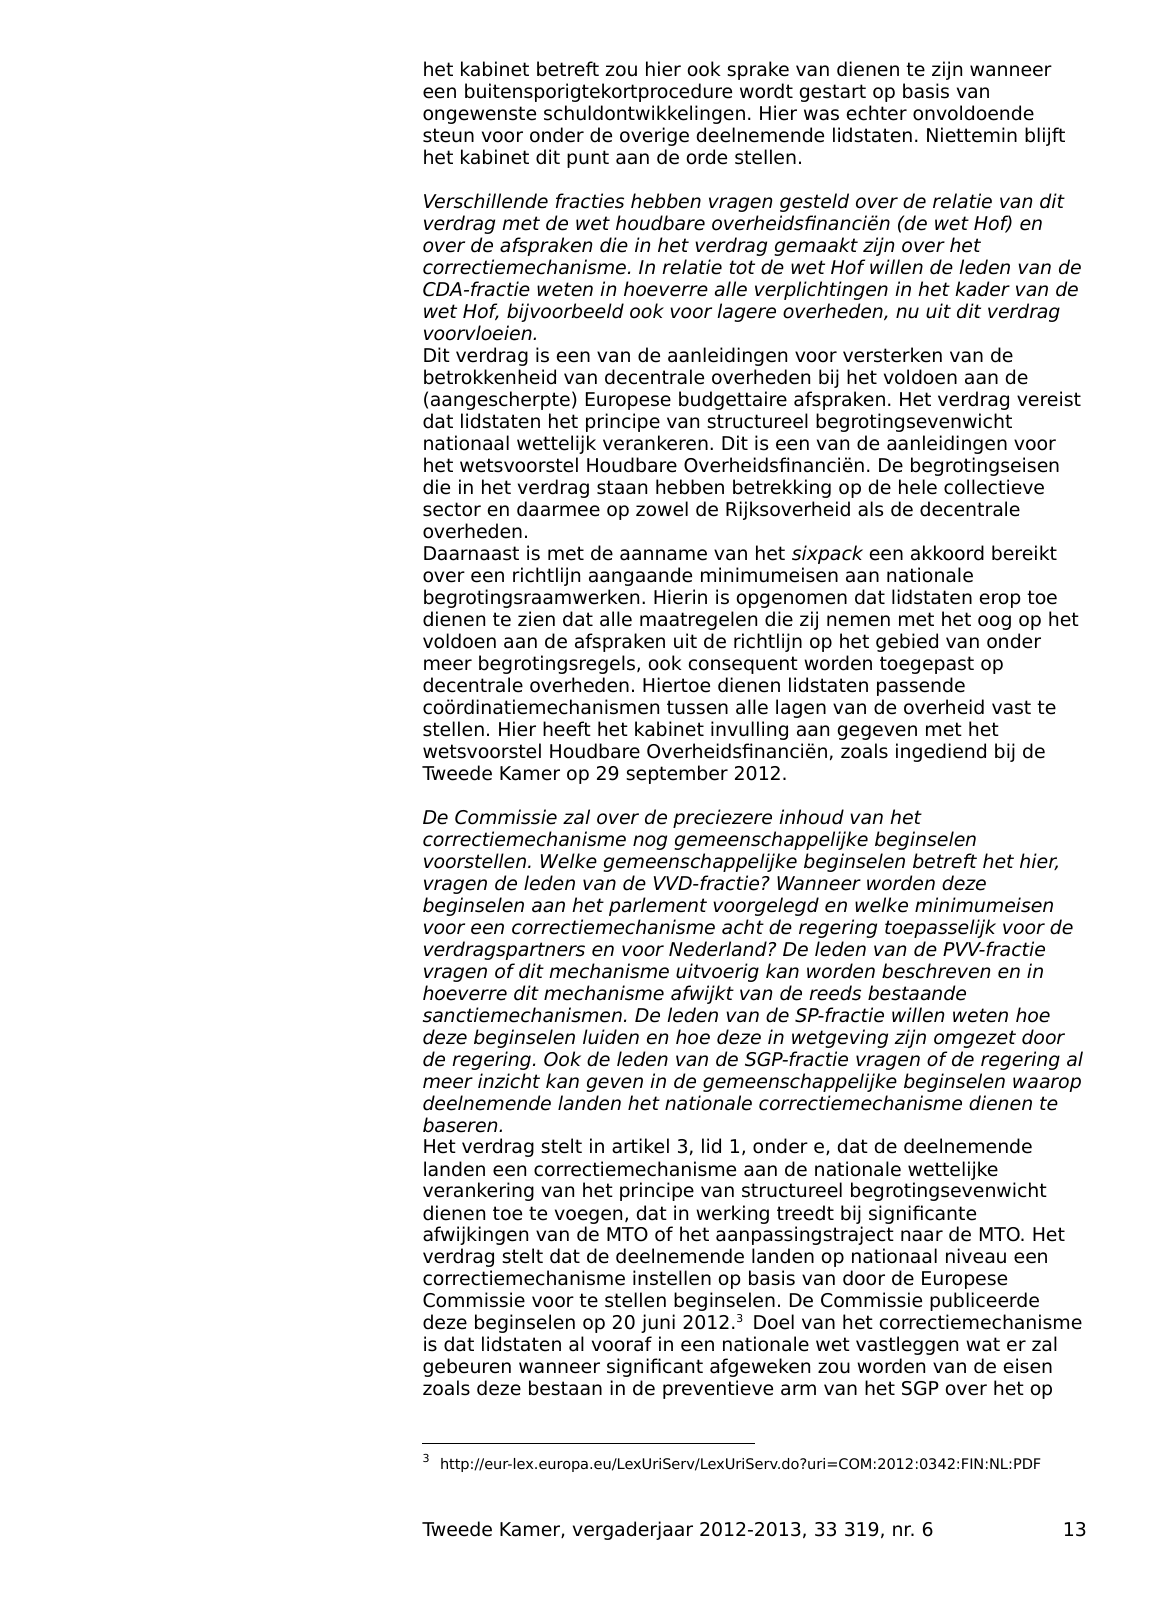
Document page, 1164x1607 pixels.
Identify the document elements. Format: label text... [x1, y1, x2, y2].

text http://eur-lex.europa.eu/LexUriServ/LexUriServ.do?uri=COM:2012:0342:FIN:NL:PDF [422, 1452, 1087, 1474]
text Het verdrag stelt in artikel 3, lid 1, onder e, dat de deelnemende landen een correctiemechanisme aan de nationale wettelijke verankering van het principe van structureel begrotingsevenwicht dienen toe te voegen, dat in werking treedt bij significante afwijkingen van de MTO of het aanpassingstraject naar de MTO. Het verdrag stelt dat de deelnemende landen op nationaal niveau een correctiemechanisme instellen op basis van door de Europese Commissie voor te stellen beginselen. De Commissie publiceerde deze beginselen op 20 juni 2012. Doel van het correctiemechanisme is dat lidstaten al vooraf in een nationale wet vastleggen wat er zal gebeuren wanneer significant afgeweken zou worden van de eisen zoals deze bestaan in de preventieve arm van het SGP over het op [422, 1136, 1087, 1400]
text De Commissie zal over de preciezere inhoud van het correctiemechanisme nog gemeenschappelijke beginselen voorstellen. Welke gemeenschappelijke beginselen betreft het hier, vragen de leden van de VVD-fractie? Wanneer worden deze beginselen aan het parlement voorgelegd en welke minimumeisen voor een correctiemechanisme acht de regering toepasselijk voor de verdragspartners en voor Nederland? De leden van de PVV-fractie vragen of dit mechanisme uitvoerig kan worden beschreven en in hoeverre dit mechanisme afwijkt van de reeds bestaande sanctiemechanismen. De leden van de SP-fractie willen weten hoe deze beginselen luiden en hoe deze in wetgeving zijn omgezet door de regering. Ook de leden van de SGP-fractie vragen of de regering al meer inzicht kan geven in de gemeenschappelijke beginselen waarop deelnemende landen het nationale correctiemechanisme dienen te baseren. [422, 807, 1087, 1136]
text Verschillende fracties hebben vragen gesteld over de relatie van dit verdrag met de wet houdbare overheidsfinanciën (de wet Hof) en over de afspraken die in het verdrag gemaakt zijn over het correctiemechanisme. In relatie tot de wet Hof willen de leden van de CDA-fractie weten in hoeverre alle verplichtingen in het kader van de wet Hof, bijvoorbeeld ook voor lagere overheden, nu uit dit verdrag voorvloeien. [422, 191, 1087, 345]
text Dit verdrag is een van de aanleidingen voor versterken van de betrokkenheid van decentrale overheden bij het voldoen aan de (aangescherpte) Europese budgettaire afspraken. Het verdrag vereist dat lidstaten het principe van structureel begrotingsevenwicht nationaal wettelijk verankeren. Dit is een van de aanleidingen voor het wetsvoorstel Houdbare Overheidsfinanciën. De begrotingseisen die in het verdrag staan hebben betrekking op de hele collectieve sector en daarmee op zowel de Rijksoverheid als de decentrale overheden. [422, 345, 1087, 543]
text het kabinet betreft zou hier ook sprake van dienen te zijn wanneer een buitensporigtekortprocedure wordt gestart op basis van ongewenste schuldontwikkelingen. Hier was echter onvoldoende steun voor onder de overige deelnemende lidstaten. Niettemin blijft het kabinet dit punt aan de orde stellen. [422, 59, 1087, 169]
text Daarnaast is met de aanname van het sixpack een akkoord bereikt over een richtlijn aangaande minimumeisen aan nationale begrotingsraamwerken. Hierin is opgenomen dat lidstaten erop toe dienen te zien dat alle maatregelen die zij nemen met het oog op het voldoen aan de afspraken uit de richtlijn op het gebied van onder meer begrotingsregels, ook consequent worden toegepast op decentrale overheden. Hiertoe dienen lidstaten passende coördinatiemechanismen tussen alle lagen van de overheid vast te stellen. Hier heeft het kabinet invulling aan gegeven met het wetsvoorstel Houdbare Overheidsfinanciën, zoals ingediend bij de Tweede Kamer op 29 september 2012. [422, 543, 1087, 784]
